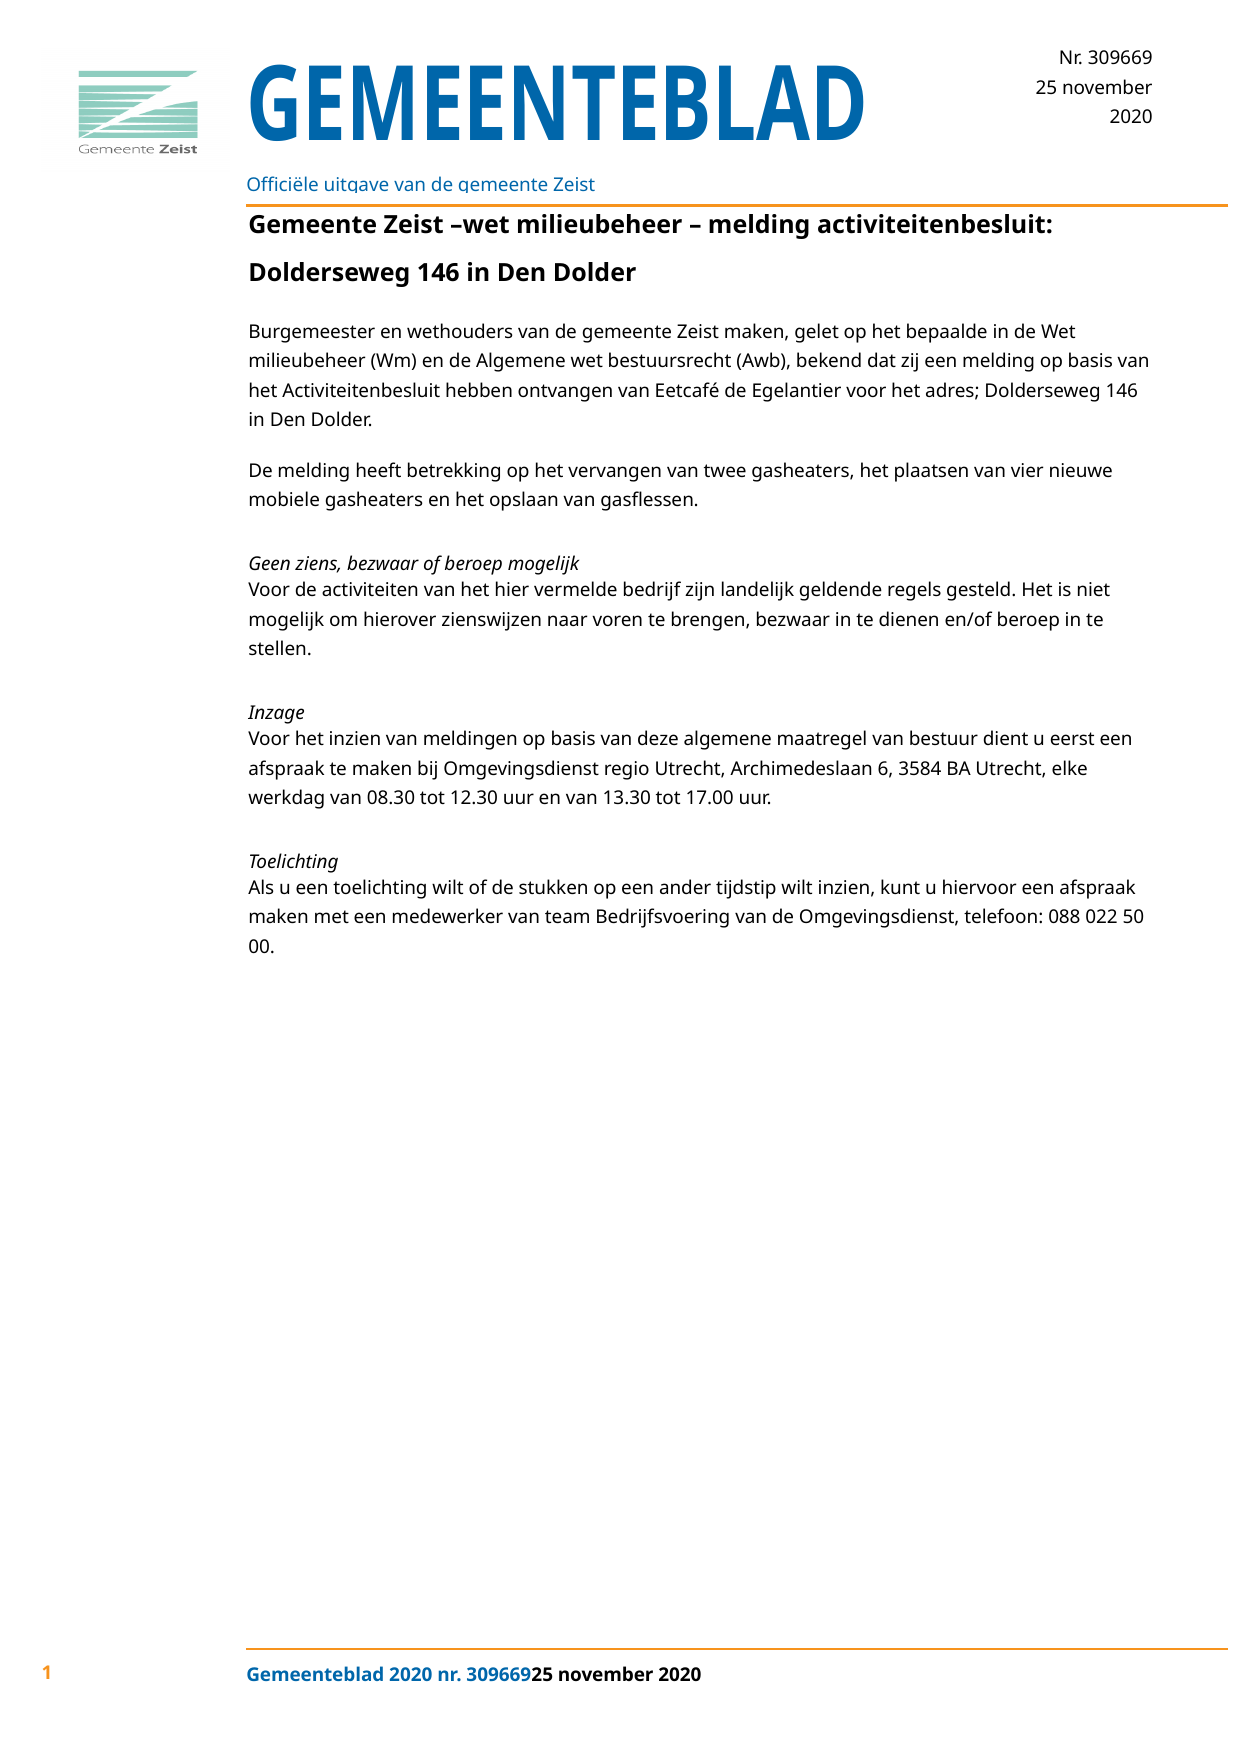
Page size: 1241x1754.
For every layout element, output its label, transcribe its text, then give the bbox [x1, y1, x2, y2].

text Toelichting [248, 848, 1152, 874]
text Geen ziens, bezwaar of beroep mogelijk [248, 551, 1152, 576]
text Inzage [248, 699, 1152, 725]
text Burgemeester en wethouders van de gemeente Zeist maken, gelet op het bepaalde in de Wet milieubeheer (Wm) en de Algemene wet bestuursrecht (Awb), bekend dat zij een melding op basis van het Activiteitenbesluit hebben ontvangen van Eetcafé de Egelantier voor het adres; Dolderseweg 146 in Den Dolder. [248, 318, 1152, 432]
text Voor de activiteiten van het hier vermelde bedrijf zijn landelijk geldende regels gesteld. Het is niet mogelijk om hierover zienswijzen naar voren te brengen, bezwaar in te dienen en/of beroep in te stellen. [248, 576, 1152, 661]
text Als u een toelichting wilt of de stukken op een ander tijdstip wilt inzien, kunt u hiervoor een afspraak maken met een medewerker van team Bedrijfsvoering van de Omgevingsdienst, telefoon: 088 022 50 00. [248, 874, 1152, 959]
text De melding heeft betrekking op het vervangen van twee gasheaters, het plaatsen van vier nieuwe mobiele gasheaters en het opslaan van gasflessen. [248, 457, 1152, 512]
text Voor het inzien van meldingen op basis van deze algemene maatregel van bestuur dient u eerst een afspraak te maken bij Omgevingsdienst regio Utrecht, Archimedeslaan 6, 3584 BA Utrecht, elke werkdag van 08.30 tot 12.30 uur en van 13.30 tot 17.00 uur. [248, 725, 1152, 810]
picture [41, 47, 231, 172]
text Gemeente Zeist –wet milieubeheer – melding activiteitenbesluit: Dolderseweg 146 in Den Dolder [248, 207, 1152, 288]
